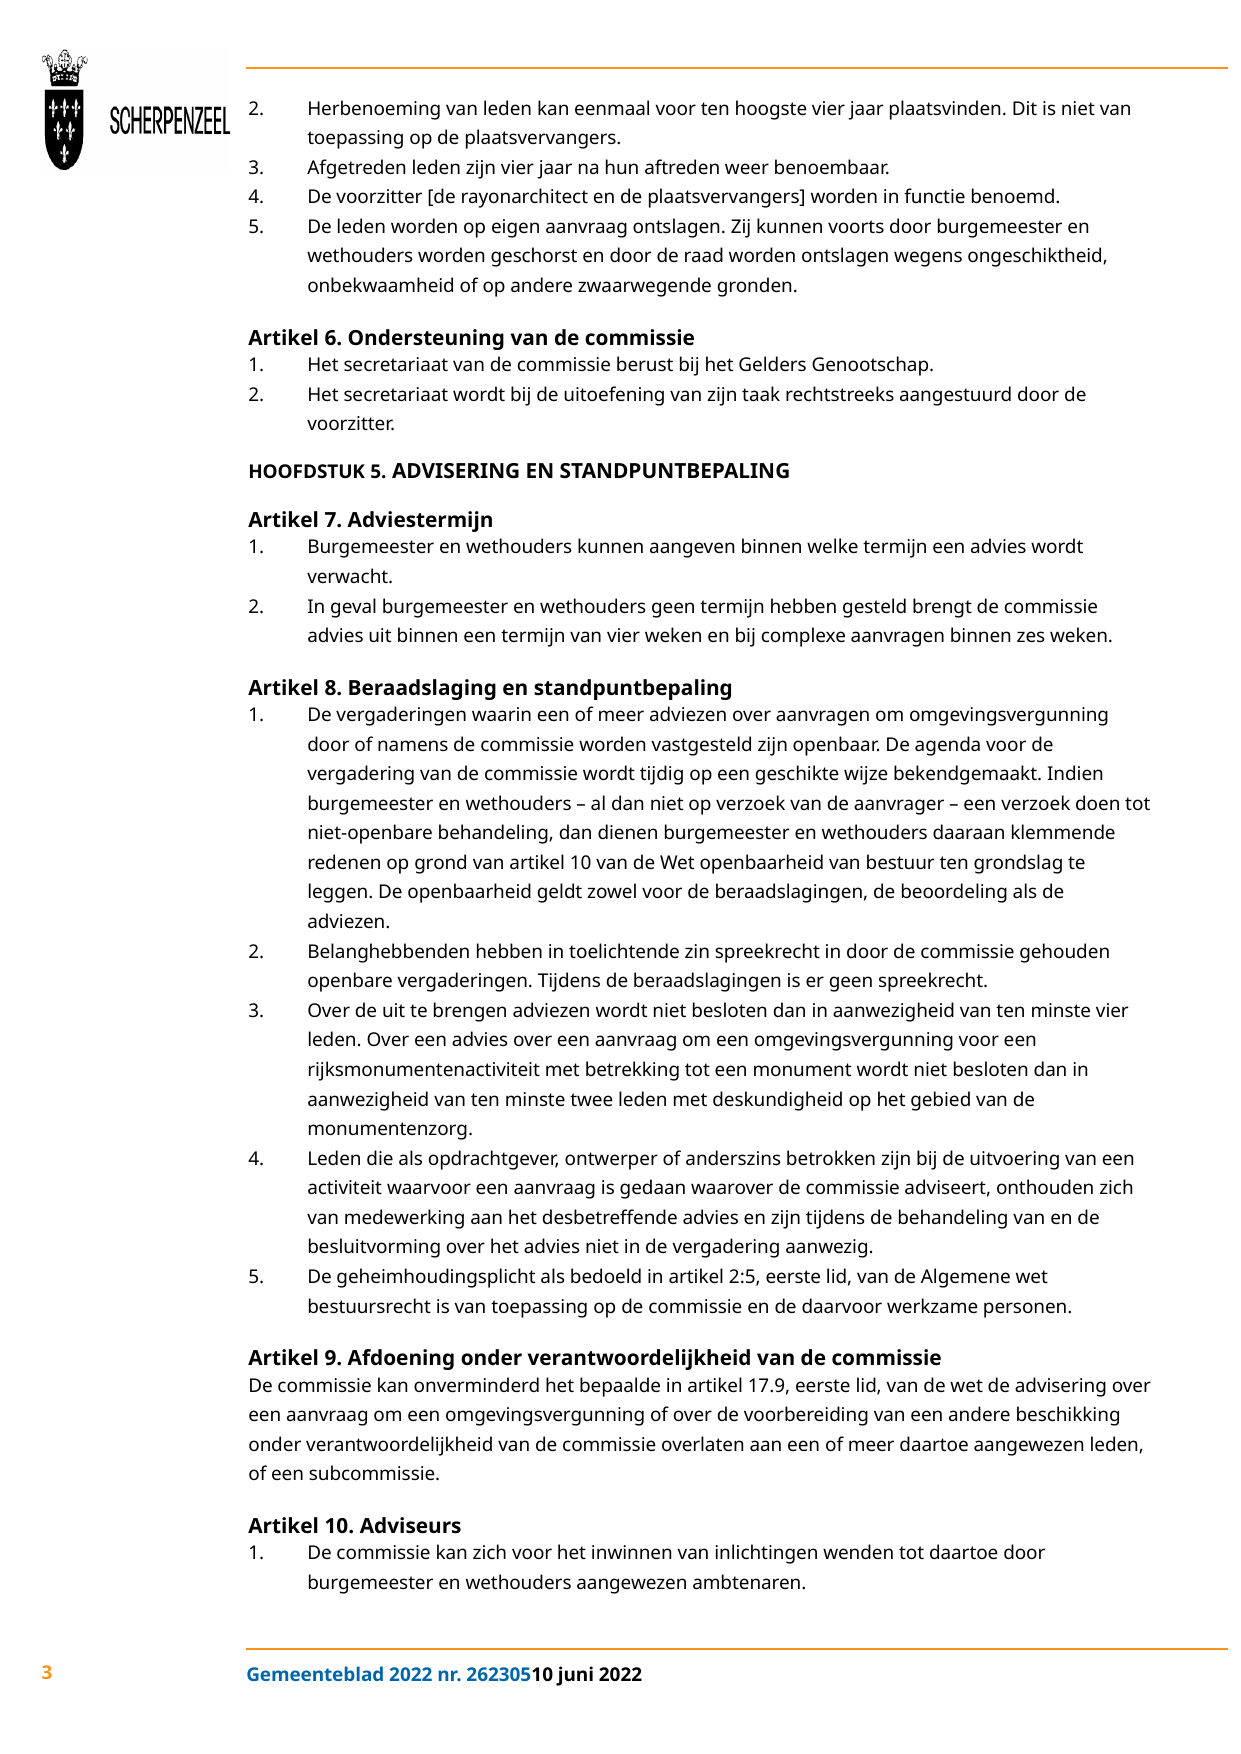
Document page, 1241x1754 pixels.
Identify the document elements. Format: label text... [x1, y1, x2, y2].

list Het secretariaat wordt bij de uitoefening van zijn taak rechtstreeks aangestuurd door de voorzitter. [248, 381, 1152, 436]
list De leden worden op eigen aanvraag ontslagen. Zij kunnen voorts door burgemeester en wethouders worden geschorst en door de raad worden ontslagen wegens ongeschiktheid, onbekwaamheid of op andere zwaarwegende gronden. [248, 213, 1152, 298]
text De commissie kan onverminderd het bepaalde in artikel 17.9, eerste lid, van de wet de advisering over een aanvraag om een omgevingsvergunning of over de voorbereiding van een andere beschikking onder verantwoordelijkheid van de commissie overlaten aan een of meer daartoe aangewezen leden, of een subcommissie. [248, 1372, 1152, 1486]
list De voorzitter [de rayonarchitect en de plaatsvervangers] worden in functie benoemd. [248, 183, 1152, 209]
list Herbenoeming van leden kan eenmaal voor ten hoogste vier jaar plaatsvinden. Dit is niet van toepassing op de plaatsvervangers. [248, 95, 1152, 150]
list In geval burgemeester en wethouders geen termijn hebben gesteld brengt de commissie advies uit binnen een termijn van vier weken en bij complexe aanvragen binnen zes weken. [248, 593, 1152, 648]
text Artikel 9. Afdoening onder verantwoordelijkheid van de commissie [248, 1343, 1152, 1372]
picture [41, 47, 231, 172]
list De geheimhoudingsplicht als bedoeld in artikel 2:5, eerste lid, van de Algemene wet bestuursrecht is van toepassing op de commissie en de daarvoor werkzame personen. [248, 1263, 1152, 1319]
text Artikel 10. Adviseurs [248, 1511, 1152, 1539]
text Artikel 6. Ondersteuning van de commissie [248, 323, 1152, 351]
list Het secretariaat van de commissie berust bij het Gelders Genootschap. [248, 351, 1152, 377]
list Burgemeester en wethouders kunnen aangeven binnen welke termijn een advies wordt verwacht. [248, 534, 1152, 589]
list Afgetreden leden zijn vier jaar na hun aftreden weer benoembaar. [248, 154, 1152, 180]
list Leden die als opdrachtgever, ontwerper of anderszins betrokken zijn bij de uitvoering van een activiteit waarvoor een aanvraag is gedaan waarover de commissie adviseert, onthouden zich van medewerking aan het desbetreffende advies en zijn tijdens de behandeling van en de besluitvorming over het advies niet in de vergadering aanwezig. [248, 1145, 1152, 1259]
list De vergaderingen waarin een of meer adviezen over aanvragen om omgevingsvergunning door of namens de commissie worden vastgesteld zijn openbaar. De agenda voor de vergadering van de commissie wordt tijdig op een geschikte wijze bekendgemaakt. Indien burgemeester en wethouders – al dan niet op verzoek van de aanvrager – een verzoek doen tot niet-openbare behandeling, dan dienen burgemeester en wethouders daaraan klemmende redenen op grond van artikel 10 van de Wet openbaarheid van bestuur ten grondslag te leggen. De openbaarheid geldt zowel voor de beraadslagingen, de beoordeling als de adviezen. [248, 701, 1152, 934]
list De commissie kan zich voor het inwinnen van inlichtingen wenden tot daartoe door burgemeester en wethouders aangewezen ambtenaren. [248, 1539, 1152, 1595]
list Belanghebbenden hebben in toelichtende zin spreekrecht in door de commissie gehouden openbare vergaderingen. Tijdens de beraadslagingen is er geen spreekrecht. [248, 938, 1152, 993]
text Artikel 7. Adviestermijn [248, 505, 1152, 534]
list Over de uit te brengen adviezen wordt niet besloten dan in aanwezigheid van ten minste vier leden. Over een advies over een aanvraag om een omgevingsvergunning voor een rijksmonumentenactiviteit met betrekking tot een monument wordt niet besloten dan in aanwezigheid van ten minste twee leden met deskundigheid op het gebied van de monumentenzorg. [248, 997, 1152, 1141]
text HOOFDSTUK 5. ADVISERING EN STANDPUNTBEPALING [248, 456, 1152, 484]
text Artikel 8. Beraadslaging en standpuntbepaling [248, 673, 1152, 701]
